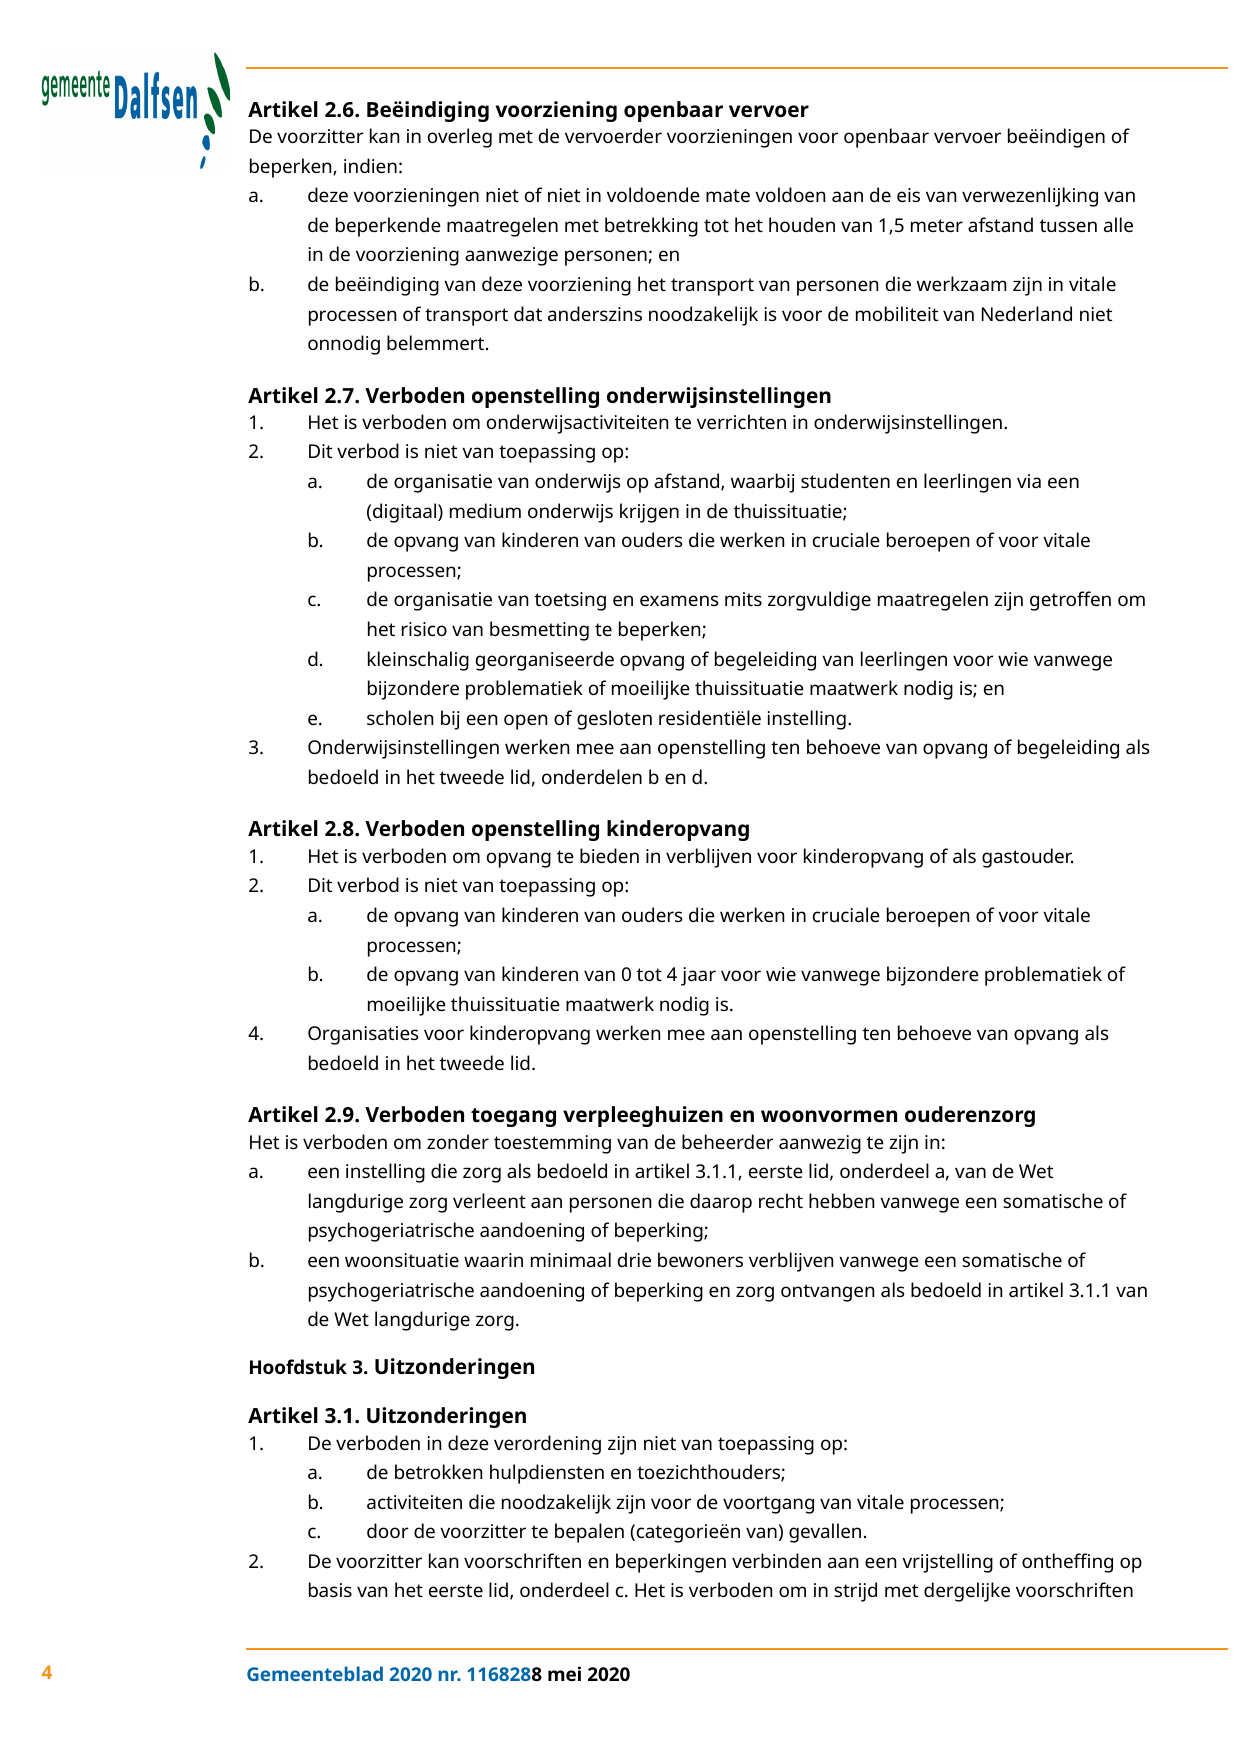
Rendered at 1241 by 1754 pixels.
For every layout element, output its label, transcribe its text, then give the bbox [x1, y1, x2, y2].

text Artikel 2.8. Verboden openstelling kinderopvang [248, 814, 1152, 843]
text Artikel 2.6. Beëindiging voorziening openbaar vervoer [248, 95, 1152, 123]
list door de voorzitter te bepalen (categorieën van) gevallen. [307, 1518, 1152, 1544]
list Dit verbod is niet van toepassing op: [248, 873, 1152, 898]
list de organisatie van onderwijs op afstand, waarbij studenten en leerlingen via een (digitaal) medium onderwijs krijgen in de thuissituatie; [307, 468, 1152, 524]
list Het is verboden om opvang te bieden in verblijven voor kinderopvang of als gastouder. [248, 843, 1152, 869]
text Het is verboden om zonder toestemming van de beheerder aanwezig te zijn in: [248, 1129, 1152, 1155]
list activiteiten die noodzakelijk zijn voor de voortgang van vitale processen; [307, 1489, 1152, 1515]
list de betrokken hulpdiensten en toezichthouders; [307, 1459, 1152, 1485]
list Dit verbod is niet van toepassing op: [248, 439, 1152, 464]
list de organisatie van toetsing en examens mits zorgvuldige maatregelen zijn getroffen om het risico van besmetting te beperken; [307, 587, 1152, 642]
text Artikel 2.7. Verboden openstelling onderwijsinstellingen [248, 381, 1152, 409]
list deze voorzieningen niet of niet in voldoende mate voldoen aan de eis van verwezenlijking van de beperkende maatregelen met betrekking tot het houden van 1,5 meter afstand tussen alle in de voorziening aanwezige personen; en [248, 182, 1152, 267]
list een woonsituatie waarin minimaal drie bewoners verblijven vanwege een somatische of psychogeriatrische aandoening of beperking en zorg ontvangen als bedoeld in artikel 3.1.1 van de Wet langdurige zorg. [248, 1247, 1152, 1332]
text De voorzitter kan in overleg met de vervoerder voorzieningen voor openbaar vervoer beëindigen of beperken, indien: [248, 123, 1152, 178]
list kleinschalig georganiseerde opvang of begeleiding van leerlingen voor wie vanwege bijzondere problematiek of moeilijke thuissituatie maatwerk nodig is; en [307, 646, 1152, 701]
list de opvang van kinderen van ouders die werken in cruciale beroepen of voor vitale processen; [307, 902, 1152, 957]
text Artikel 3.1. Uitzonderingen [248, 1401, 1152, 1430]
picture [41, 47, 231, 172]
text Hoofdstuk 3. Uitzonderingen [248, 1352, 1152, 1381]
list Het is verboden om onderwijsactiviteiten te verrichten in onderwijsinstellingen. [248, 409, 1152, 435]
text Artikel 2.9. Verboden toegang verpleeghuizen en woonvormen ouderenzorg [248, 1101, 1152, 1129]
list een instelling die zorg als bedoeld in artikel 3.1.1, eerste lid, onderdeel a, van de Wet langdurige zorg verleent aan personen die daarop recht hebben vanwege een somatische of psychogeriatrische aandoening of beperking; [248, 1158, 1152, 1243]
list Organisaties voor kinderopvang werken mee aan openstelling ten behoeve van opvang als bedoeld in het tweede lid. [248, 1021, 1152, 1076]
list scholen bij een open of gesloten residentiële instelling. [307, 705, 1152, 731]
list Onderwijsinstellingen werken mee aan openstelling ten behoeve van opvang of begeleiding als bedoeld in het tweede lid, onderdelen b en d. [248, 734, 1152, 790]
list de beëindiging van deze voorziening het transport van personen die werkzaam zijn in vitale processen of transport dat anderszins noodzakelijk is voor de mobiliteit van Nederland niet onnodig belemmert. [248, 271, 1152, 356]
list de opvang van kinderen van ouders die werken in cruciale beroepen of voor vitale processen; [307, 527, 1152, 583]
list De voorzitter kan voorschriften en beperkingen verbinden aan een vrijstelling of ontheffing op basis van het eerste lid, onderdeel c. Het is verboden om in strijd met dergelijke voorschriften [248, 1548, 1152, 1603]
list De verboden in deze verordening zijn niet van toepassing op: [248, 1430, 1152, 1456]
list de opvang van kinderen van 0 tot 4 jaar voor wie vanwege bijzondere problematiek of moeilijke thuissituatie maatwerk nodig is. [307, 961, 1152, 1017]
